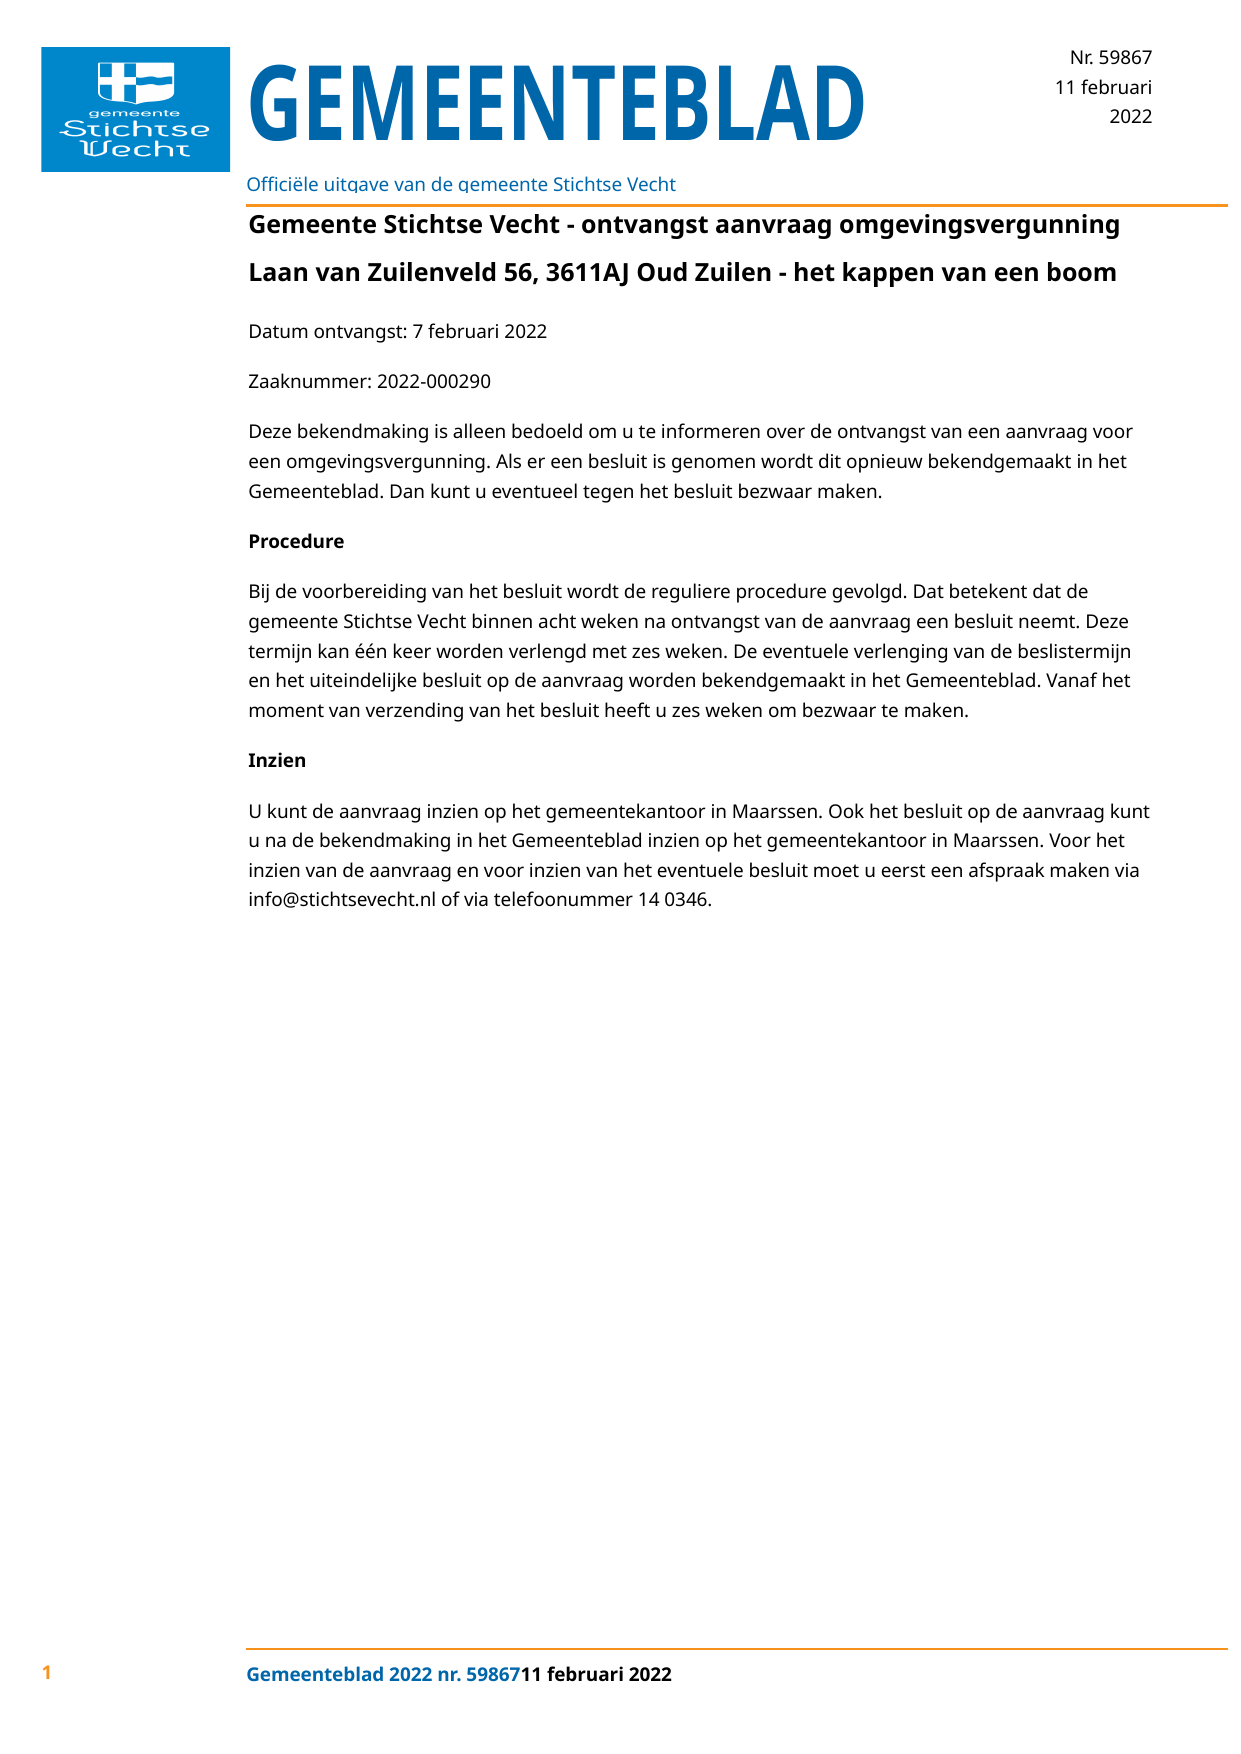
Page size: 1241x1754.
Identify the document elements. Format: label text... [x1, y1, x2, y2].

picture [137, 63, 174, 103]
text Deze bekendmaking is alleen bedoeld om u te informeren over de ontvangst van een aanvraag voor een omgevingsvergunning. Als er een besluit is genomen wordt dit opnieuw bekendgemaakt in het Gemeenteblad. Dan kunt u eventueel tegen het besluit bezwaar maken. [248, 419, 1152, 504]
text U kunt de aanvraag inzien op het gemeentekantoor in Maarssen. Ook het besluit op de aanvraag kunt u na de bekendmaking in het Gemeenteblad inzien op het gemeentekantoor in Maarssen. Voor het inzien van de aanvraag en voor inzien van het eventuele besluit moet u eerst een afspraak maken via info@stichtsevecht.nl of via telefoonummer 14 0346. [248, 798, 1152, 912]
text Bij de voorbereiding van het besluit wordt de reguliere procedure gevolgd. Dat betekent dat de gemeente Stichtse Vecht binnen acht weken na ontvangst van de aanvraag een besluit neemt. Deze termijn kan één keer worden verlengd met zes weken. De eventuele verlenging van de beslistermijn en het uiteindelijke besluit op de aanvraag worden bekendgemaakt in het Gemeenteblad. Vanaf het moment van verzending van het besluit heeft u zes weken om bezwaar te maken. [248, 579, 1152, 723]
text Procedure [248, 528, 1152, 554]
text Gemeente Stichtse Vecht - ontvangst aanvraag omgevingsvergunning Laan van Zuilenveld 56, 3611AJ Oud Zuilen - het kappen van een boom [248, 207, 1152, 288]
text Datum ontvangst: 7 februari 2022 [248, 318, 1152, 344]
text Zaaknummer: 2022-000290 [248, 368, 1152, 394]
text Inzien [248, 747, 1152, 773]
picture [99, 63, 135, 101]
